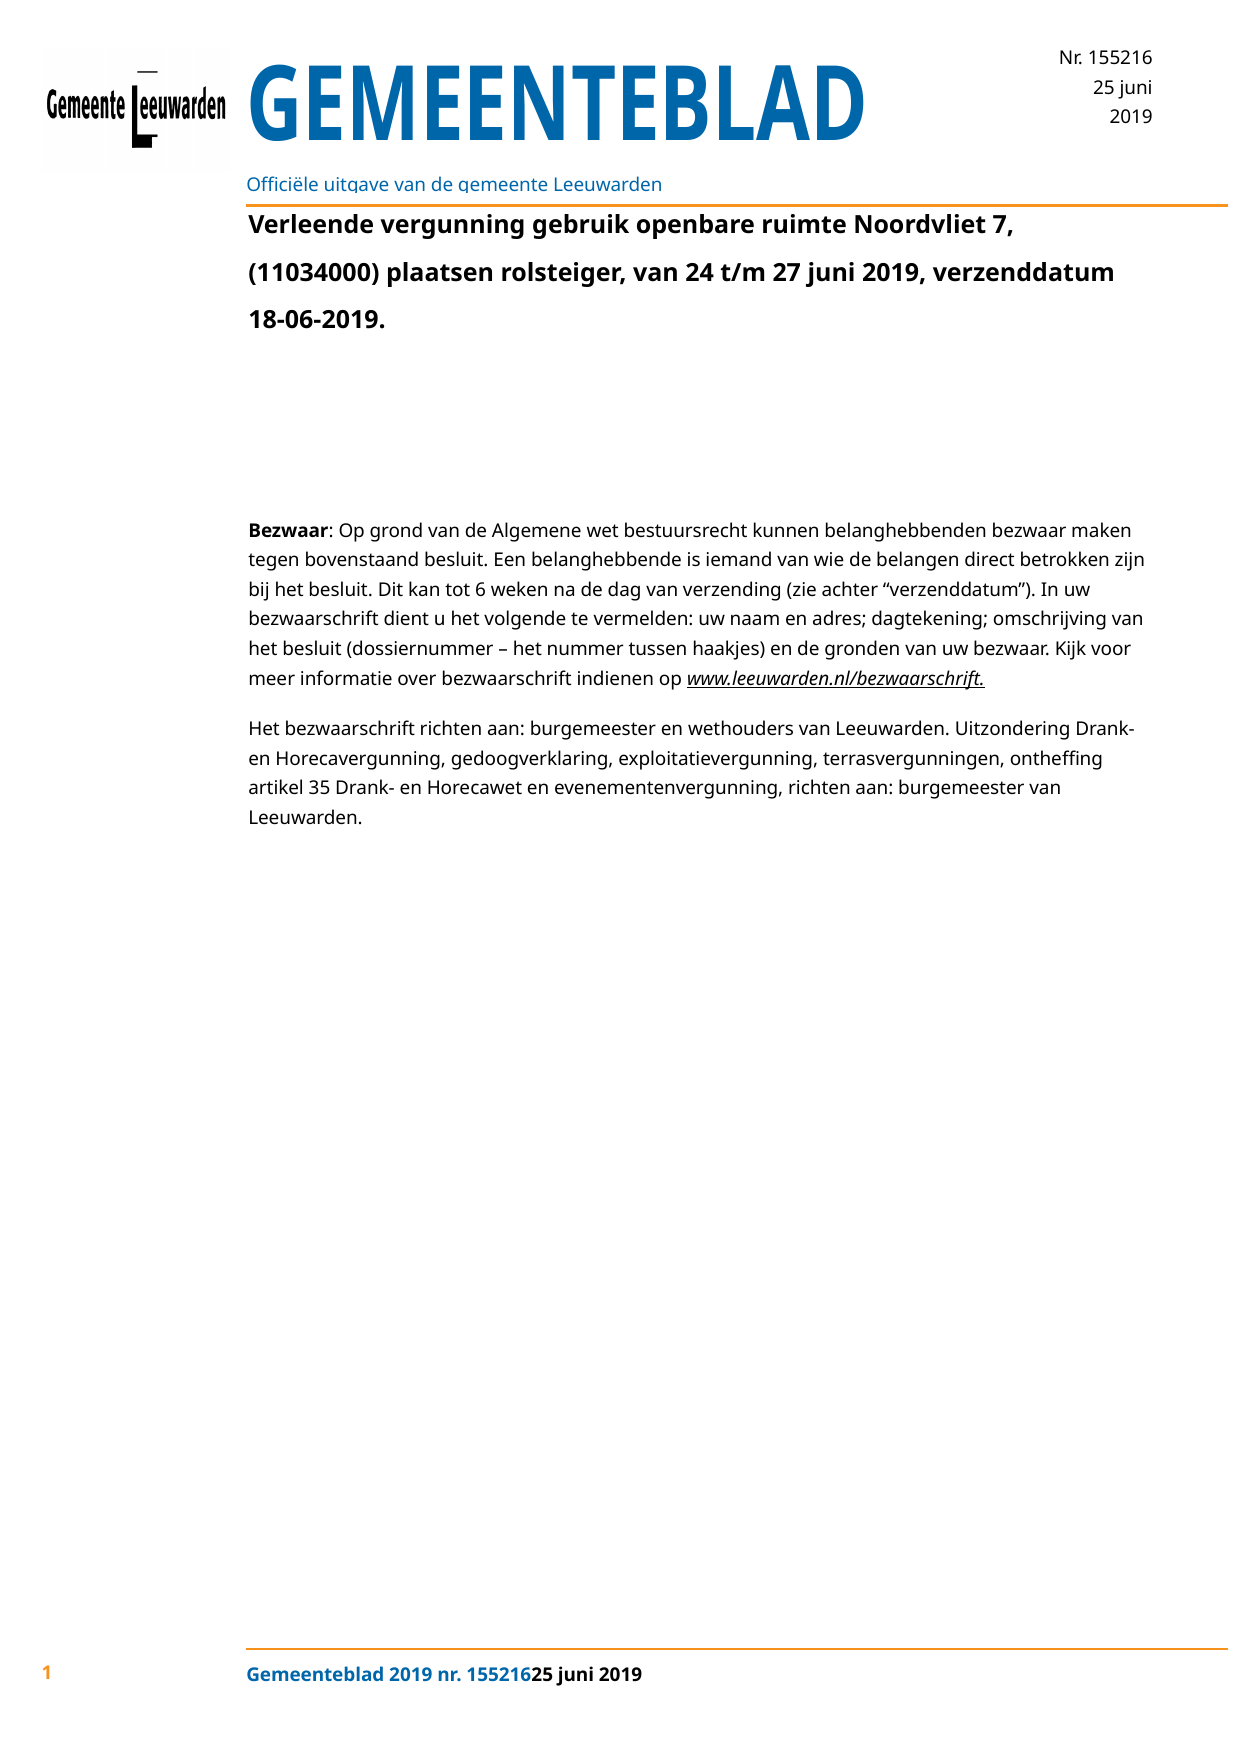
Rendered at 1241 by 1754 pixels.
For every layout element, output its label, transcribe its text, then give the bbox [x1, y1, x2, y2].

text Het bezwaarschrift richten aan: burgemeester en wethouders van Leeuwarden. Uitzondering Drank- en Horecavergunning, gedoogverklaring, exploitatievergunning, terrasvergunningen, ontheffing artikel 35 Drank- en Horecawet en evenementenvergunning, richten aan: burgemeester van Leeuwarden. [248, 715, 1152, 829]
picture [41, 47, 231, 172]
text Bezwaar: Op grond van de Algemene wet bestuursrecht kunnen belanghebbenden bezwaar maken tegen bovenstaand besluit. Een belanghebbende is iemand van wie de belangen direct betrokken zijn bij het besluit. Dit kan tot 6 weken na de dag van verzending (zie achter “verzenddatum”). In uw bezwaarschrift dient u het volgende te vermelden: uw naam en adres; dagtekening; omschrijving van het besluit (dossiernummer – het nummer tussen haakjes) en de gronden van uw bezwaar. Kijk voor meer informatie over bezwaarschrift indienen op www.leeuwarden.nl/bezwaarschrift. [248, 517, 1152, 690]
text Verleende vergunning gebruik openbare ruimte Noordvliet 7, (11034000) plaatsen rolsteiger, van 24 t/m 27 juni 2019, verzenddatum 18-06-2019. [248, 207, 1152, 336]
